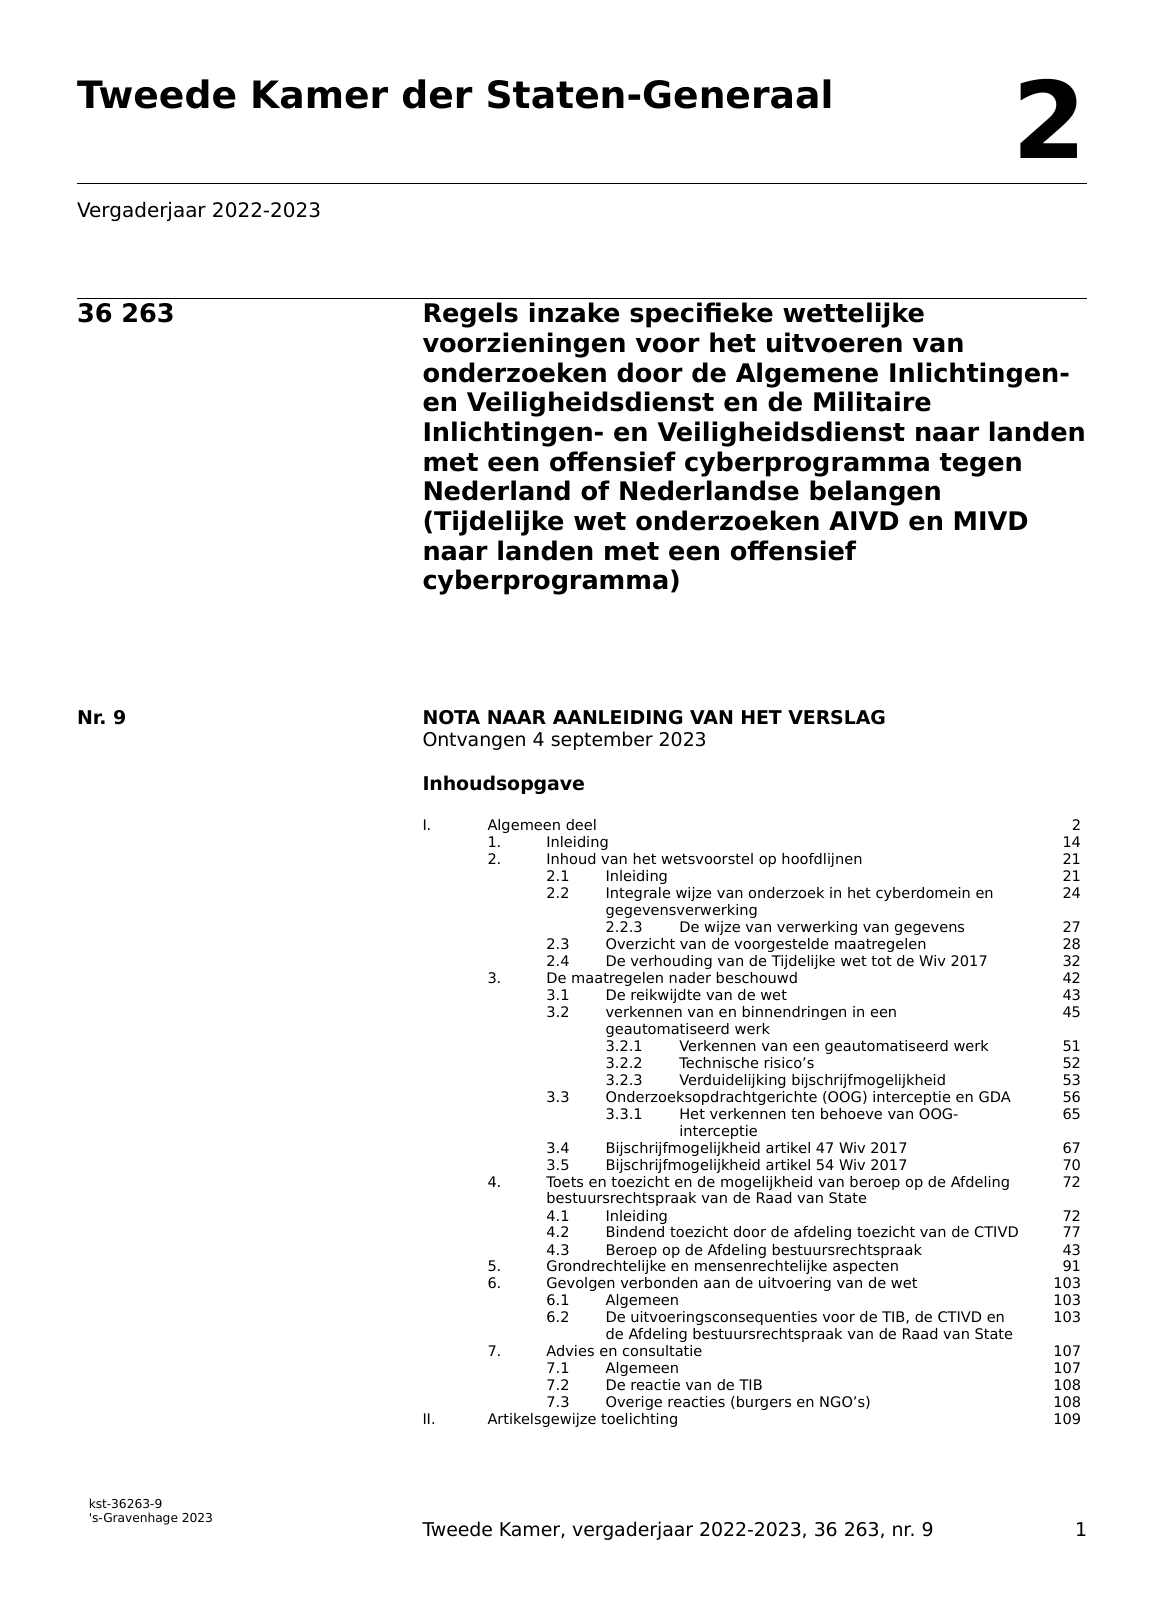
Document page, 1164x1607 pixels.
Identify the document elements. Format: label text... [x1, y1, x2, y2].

table_cell 72 [1028, 1174, 1087, 1207]
table_cell [540, 1055, 599, 1072]
table_cell [540, 919, 599, 936]
table_cell De wijze van verwerking van gegevens [673, 919, 1027, 936]
table_cell [422, 868, 481, 885]
table_cell [422, 1055, 481, 1072]
table_cell 53 [1028, 1072, 1087, 1088]
table_cell 3.2 [540, 1004, 599, 1038]
table_cell Inleiding [540, 834, 1027, 851]
table_cell 2.1 [540, 868, 599, 885]
table_cell Integrale wijze van onderzoek in het cyberdomein en gegevensverwerking [599, 885, 1027, 919]
table_cell [481, 1055, 540, 1072]
table_cell [481, 1089, 540, 1106]
table_cell [422, 1377, 481, 1394]
table_cell 108 [1028, 1377, 1087, 1394]
table_cell 28 [1028, 936, 1087, 953]
table_cell Algemeen [599, 1292, 1027, 1309]
table_cell 2.3 [540, 936, 599, 953]
table_cell 43 [1028, 1241, 1087, 1258]
table_cell 67 [1028, 1140, 1087, 1156]
table_cell [422, 1089, 481, 1106]
table_cell [422, 1072, 481, 1088]
table_cell [422, 1258, 481, 1275]
table_cell 7. [481, 1343, 540, 1360]
table_cell 2.4 [540, 953, 599, 970]
table_cell [422, 1140, 481, 1156]
table_cell [422, 1156, 481, 1173]
table_cell 14 [1028, 834, 1087, 851]
table_cell [422, 834, 481, 851]
table_cell Het verkennen ten behoeve van OOG-interceptie [673, 1106, 1027, 1139]
table_cell Artikelsgewijze toelichting [481, 1411, 1027, 1428]
text Ontvangen 4 september 2023 [422, 729, 1087, 751]
table_cell Technische risico’s [673, 1055, 1027, 1072]
table_cell Inleiding [599, 1208, 1027, 1224]
text 's-Gravenhage 2023 [88, 1511, 323, 1525]
table_cell 52 [1028, 1055, 1087, 1072]
table_cell 56 [1028, 1089, 1087, 1106]
table_cell De verhouding van de Tijdelijke wet tot de Wiv 2017 [599, 953, 1027, 970]
table_cell 3.1 [540, 987, 599, 1004]
table_cell 45 [1028, 1004, 1087, 1038]
table_cell [422, 1360, 481, 1377]
table_cell [481, 919, 540, 936]
table_cell [422, 987, 481, 1004]
table_cell [422, 1241, 481, 1258]
table_cell Vergaderjaar 2022-2023 [77, 184, 1087, 298]
table_cell 107 [1028, 1360, 1087, 1377]
table_cell 32 [1028, 953, 1087, 970]
table_cell De maatregelen nader beschouwd [540, 970, 1027, 987]
table_cell [422, 1292, 481, 1309]
table_cell [481, 1072, 540, 1088]
table_cell 91 [1028, 1258, 1087, 1275]
table_cell [422, 936, 481, 953]
table_cell 27 [1028, 919, 1087, 936]
table_cell Onderzoeksopdrachtgerichte (OOG) interceptie en GDA [599, 1089, 1027, 1106]
table_cell 108 [1028, 1394, 1087, 1411]
table_cell 4.2 [540, 1224, 599, 1241]
table_cell Bindend toezicht door de afdeling toezicht van de CTIVD [599, 1224, 1027, 1241]
table_cell 3. [481, 970, 540, 987]
table_cell Verkennen van een geautomatiseerd werk [673, 1038, 1027, 1054]
text kst-36263-9 [88, 1497, 323, 1511]
table_header Tweede Kamer der Staten-Generaal [77, 59, 886, 183]
table_cell 7.3 [540, 1394, 599, 1411]
subtitle Inhoudsopgave [422, 773, 1087, 795]
table_cell 70 [1028, 1156, 1087, 1173]
table_cell [422, 1004, 481, 1038]
table_cell 77 [1028, 1224, 1087, 1241]
table_cell Overzicht van de voorgestelde maatregelen [599, 936, 1027, 953]
table_cell 3.2.1 [599, 1038, 673, 1054]
table_cell Beroep op de Afdeling bestuursrechtspraak [599, 1241, 1027, 1258]
table_cell 7.1 [540, 1360, 599, 1377]
table_cell [540, 1106, 599, 1139]
table_cell [422, 1208, 481, 1224]
table_header Algemeen deel [481, 817, 1027, 834]
table_cell [422, 1343, 481, 1360]
table_cell 65 [1028, 1106, 1087, 1139]
table_cell 72 [1028, 1208, 1087, 1224]
table_cell 4.3 [540, 1241, 599, 1258]
table_cell 24 [1028, 885, 1087, 919]
table_cell 2.2 [540, 885, 599, 919]
table_cell 3.5 [540, 1156, 599, 1173]
table_cell [481, 1377, 540, 1394]
table_cell [422, 1224, 481, 1241]
table_cell 3.3.1 [599, 1106, 673, 1139]
table_cell [540, 1038, 599, 1054]
table_cell [481, 1004, 540, 1038]
table_cell 2. [481, 851, 540, 868]
table_cell 103 [1028, 1275, 1087, 1292]
table_cell [422, 919, 481, 936]
table_cell De reactie van de TIB [599, 1377, 1027, 1394]
table_cell [481, 987, 540, 1004]
table_cell [481, 1224, 540, 1241]
table_cell 21 [1028, 868, 1087, 885]
table_cell [481, 885, 540, 919]
table_cell 4.1 [540, 1208, 599, 1224]
table_cell De uitvoeringsconsequenties voor de TIB, de CTIVD en de Afdeling bestuursrechtspraak van de Raad van State [599, 1309, 1027, 1343]
table_cell [481, 868, 540, 885]
table_cell [481, 1156, 540, 1173]
table_cell [481, 1208, 540, 1224]
table_cell 2.2.3 [599, 919, 673, 936]
table_cell [422, 1275, 481, 1292]
table_cell 3.2.3 [599, 1072, 673, 1088]
table_cell 3.3 [540, 1089, 599, 1106]
table_cell 6.2 [540, 1309, 599, 1343]
table_cell 1. [481, 834, 540, 851]
table_cell 43 [1028, 987, 1087, 1004]
table_cell Advies en consultatie [540, 1343, 1027, 1360]
table_cell 5. [481, 1258, 540, 1275]
table_cell 6.1 [540, 1292, 599, 1309]
table_cell 4. [481, 1174, 540, 1207]
table_cell [422, 1394, 481, 1411]
table_cell [481, 1241, 540, 1258]
table_cell 109 [1028, 1411, 1087, 1428]
subtitle Nr. 9 NOTA NAAR AANLEIDING VAN HET VERSLAG [77, 707, 1087, 729]
table_cell [422, 1106, 481, 1139]
table_cell Overige reacties (burgers en NGO’s) [599, 1394, 1027, 1411]
table_cell [481, 1309, 540, 1343]
table_cell Verduidelijking bijschrijfmogelijkheid [673, 1072, 1027, 1088]
table_cell Inhoud van het wetsvoorstel op hoofdlijnen [540, 851, 1027, 868]
table_cell [481, 1292, 540, 1309]
table_cell [540, 1072, 599, 1088]
table_cell De reikwijdte van de wet [599, 987, 1027, 1004]
table_cell [422, 885, 481, 919]
table_cell [481, 1394, 540, 1411]
table_cell 7.2 [540, 1377, 599, 1394]
table_header I. [422, 817, 481, 834]
table_header 2 [1028, 817, 1087, 834]
table_cell Toets en toezicht en de mogelijkheid van beroep op de Afdeling bestuursrechtspraak van de Raad van State [540, 1174, 1027, 1207]
table_cell Algemeen [599, 1360, 1027, 1377]
table_cell [422, 1174, 481, 1207]
table_cell [422, 970, 481, 987]
table_header 2 [886, 59, 1087, 183]
table_cell [422, 1309, 481, 1343]
table_cell 103 [1028, 1292, 1087, 1309]
table_cell [481, 936, 540, 953]
table_cell 42 [1028, 970, 1087, 987]
table_cell [422, 953, 481, 970]
table_cell 51 [1028, 1038, 1087, 1054]
table_cell II. [422, 1411, 481, 1428]
table_cell Bijschrijfmogelijkheid artikel 47 Wiv 2017 [599, 1140, 1027, 1156]
table_cell [481, 953, 540, 970]
table_cell Inleiding [599, 868, 1027, 885]
table_cell verkennen van en binnendringen in een geautomatiseerd werk [599, 1004, 1027, 1038]
table_cell Gevolgen verbonden aan de uitvoering van de wet [540, 1275, 1027, 1292]
table_cell [422, 1038, 481, 1054]
table_cell 21 [1028, 851, 1087, 868]
table_cell [481, 1140, 540, 1156]
table_cell 6. [481, 1275, 540, 1292]
table_cell Bijschrijfmogelijkheid artikel 54 Wiv 2017 [599, 1156, 1027, 1173]
table_cell 107 [1028, 1343, 1087, 1360]
table_cell 3.2.2 [599, 1055, 673, 1072]
table_cell [481, 1038, 540, 1054]
table_cell [481, 1106, 540, 1139]
table_cell [481, 1360, 540, 1377]
table_cell 3.4 [540, 1140, 599, 1156]
subtitle 36 263 Regels inzake specifieke wettelijke voorzieningen voor het uitvoeren van onderzoeken door de Algemene Inlichtingen- en Veiligheidsdienst en de Militaire Inlichtingen- en Veiligheidsdienst naar landen met een offensief cyberprogramma tegen Nederland of Nederlandse belangen (Tijdelijke wet onderzoeken AIVD en MIVD naar landen met een offensief cyberprogramma) [77, 299, 1087, 596]
table_cell [422, 851, 481, 868]
table_cell 103 [1028, 1309, 1087, 1343]
table_cell Grondrechtelijke en mensenrechtelijke aspecten [540, 1258, 1027, 1275]
